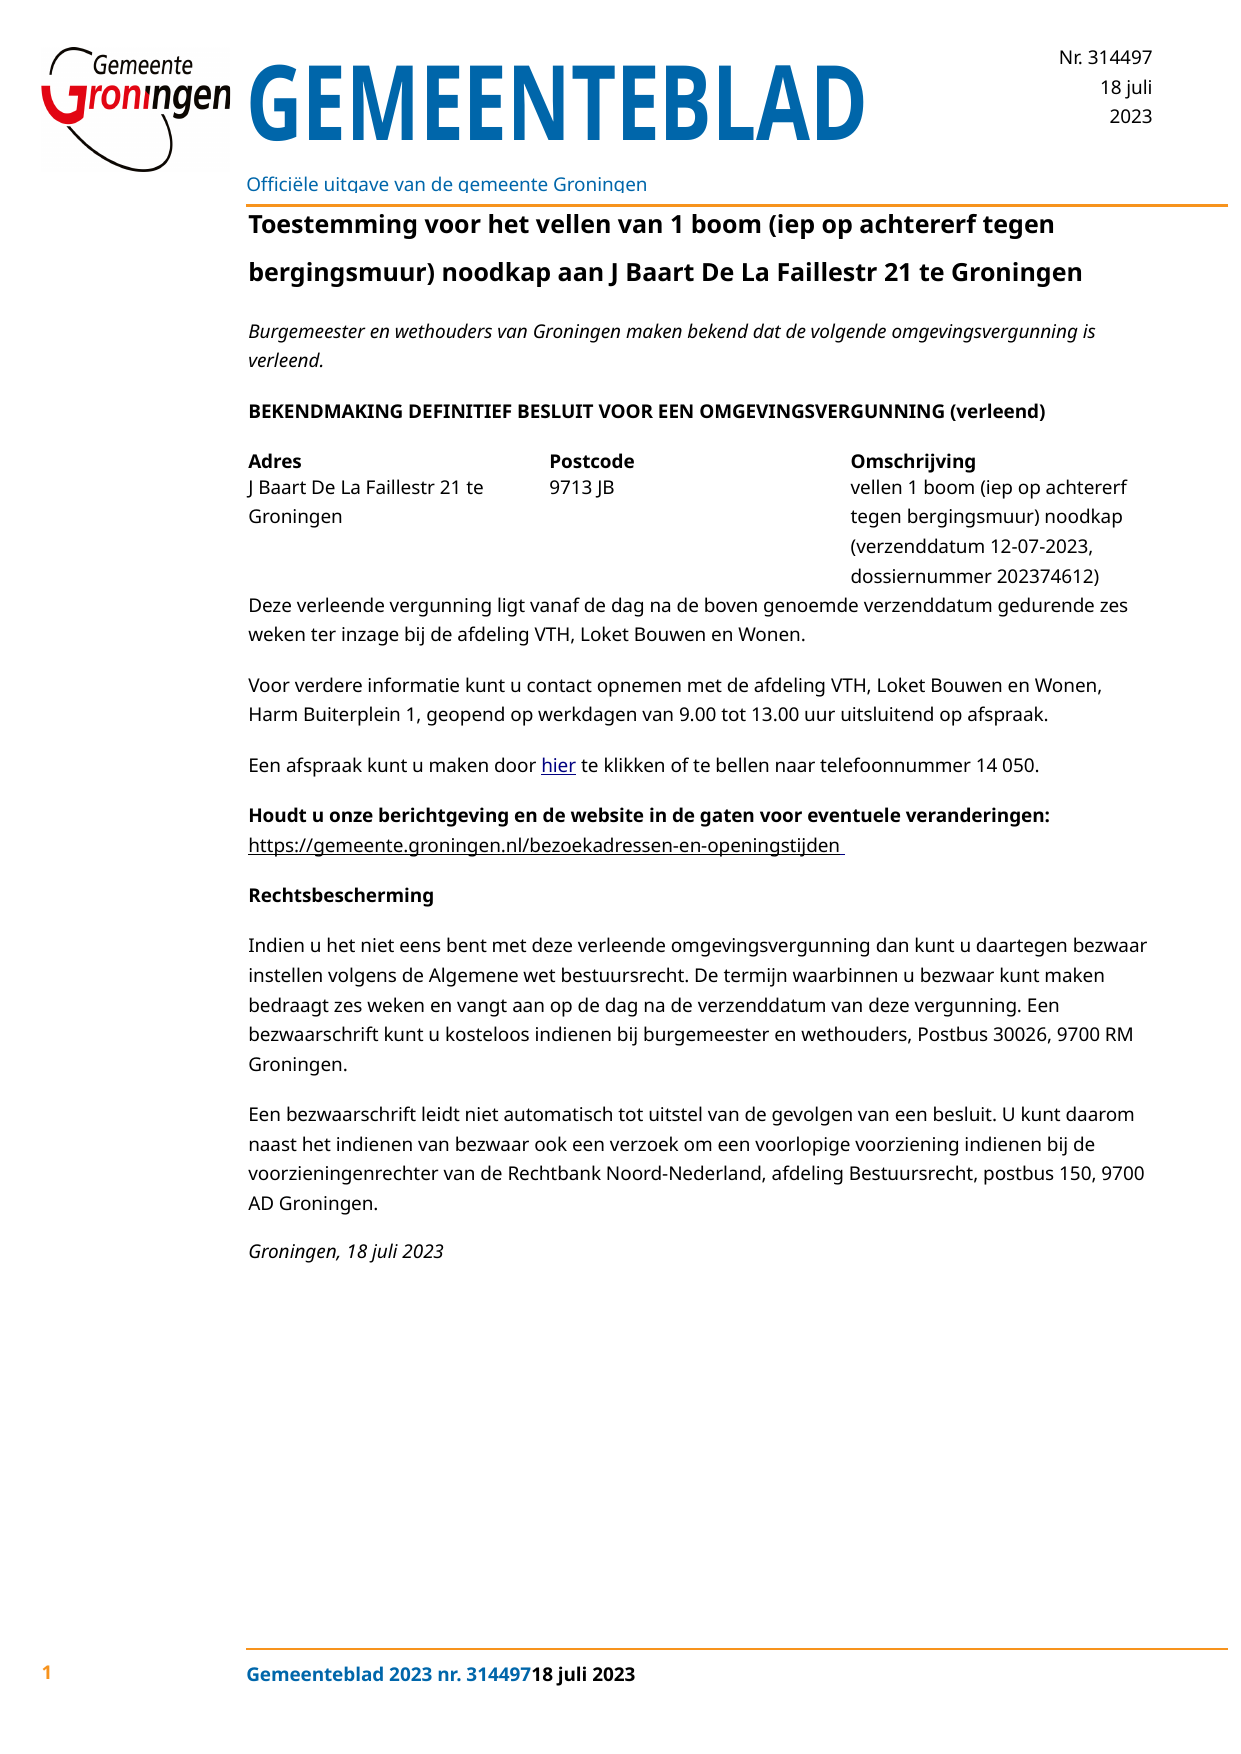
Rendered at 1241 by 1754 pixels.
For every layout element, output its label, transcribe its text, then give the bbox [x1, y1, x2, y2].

table_cell J Baart De La Faillestr 21 te Groningen [248, 474, 549, 589]
text BEKENDMAKING DEFINITIEF BESLUIT VOOR EEN OMGEVINGSVERGUNNING (verleend) [248, 398, 1152, 424]
text Een afspraak kunt u maken door hier te klikken of te bellen naar telefoonnummer 14 050. [248, 752, 1152, 778]
text Indien u het niet eens bent met deze verleende omgevingsvergunning dan kunt u daartegen bezwaar instellen volgens de Algemene wet bestuursrecht. De termijn waarbinnen u bezwaar kunt maken bedraagt zes weken en vangt aan op de dag na de verzenddatum van deze vergunning. Een bezwaarschrift kunt u kosteloos indienen bij burgemeester en wethouders, Postbus 30026, 9700 RM Groningen. [248, 933, 1152, 1077]
table_cell vellen 1 boom (iep op achtererf tegen bergingsmuur) noodkap (verzenddatum 12-07-2023, dossiernummer 202374612) [850, 474, 1152, 589]
text Houdt u onze berichtgeving en de website in de gaten voor eventuele veranderingen: https://gemeente.groningen.nl/bezoekadressen-en-openingstijden [248, 802, 1152, 858]
text Deze verleende vergunning ligt vanaf de dag na de boven genoemde verzenddatum gedurende zes weken ter inzage bij de afdeling VTH, Loket Bouwen en Wonen. [248, 592, 1152, 647]
text Groningen, 18 juli 2023 [248, 1238, 1152, 1264]
text Rechtsbescherming [248, 882, 1152, 908]
text Voor verdere informatie kunt u contact opnemen met de afdeling VTH, Loket Bouwen en Wonen, Harm Buiterplein 1, geopend op werkdagen van 9.00 tot 13.00 uur uitsluitend op afspraak. [248, 672, 1152, 727]
table_cell 9713 JB [549, 474, 850, 589]
text Een bezwaarschrift leidt niet automatisch tot uitstel van de gevolgen van een besluit. U kunt daarom naast het indienen van bezwaar ook een verzoek om een voorlopige voorziening indienen bij de voorzieningenrechter van de Rechtbank Noord-Nederland, afdeling Bestuursrecht, postbus 150, 9700 AD Groningen. [248, 1101, 1152, 1216]
table_header Omschrijving [850, 449, 1152, 474]
text Toestemming voor het vellen van 1 boom (iep op achtererf tegen bergingsmuur) noodkap aan J Baart De La Faillestr 21 te Groningen [248, 207, 1152, 288]
table_header Adres [248, 449, 549, 474]
picture [41, 47, 231, 172]
text Burgemeester en wethouders van Groningen maken bekend dat de volgende omgevingsvergunning is verleend. [248, 318, 1152, 373]
table_header Postcode [549, 449, 850, 474]
